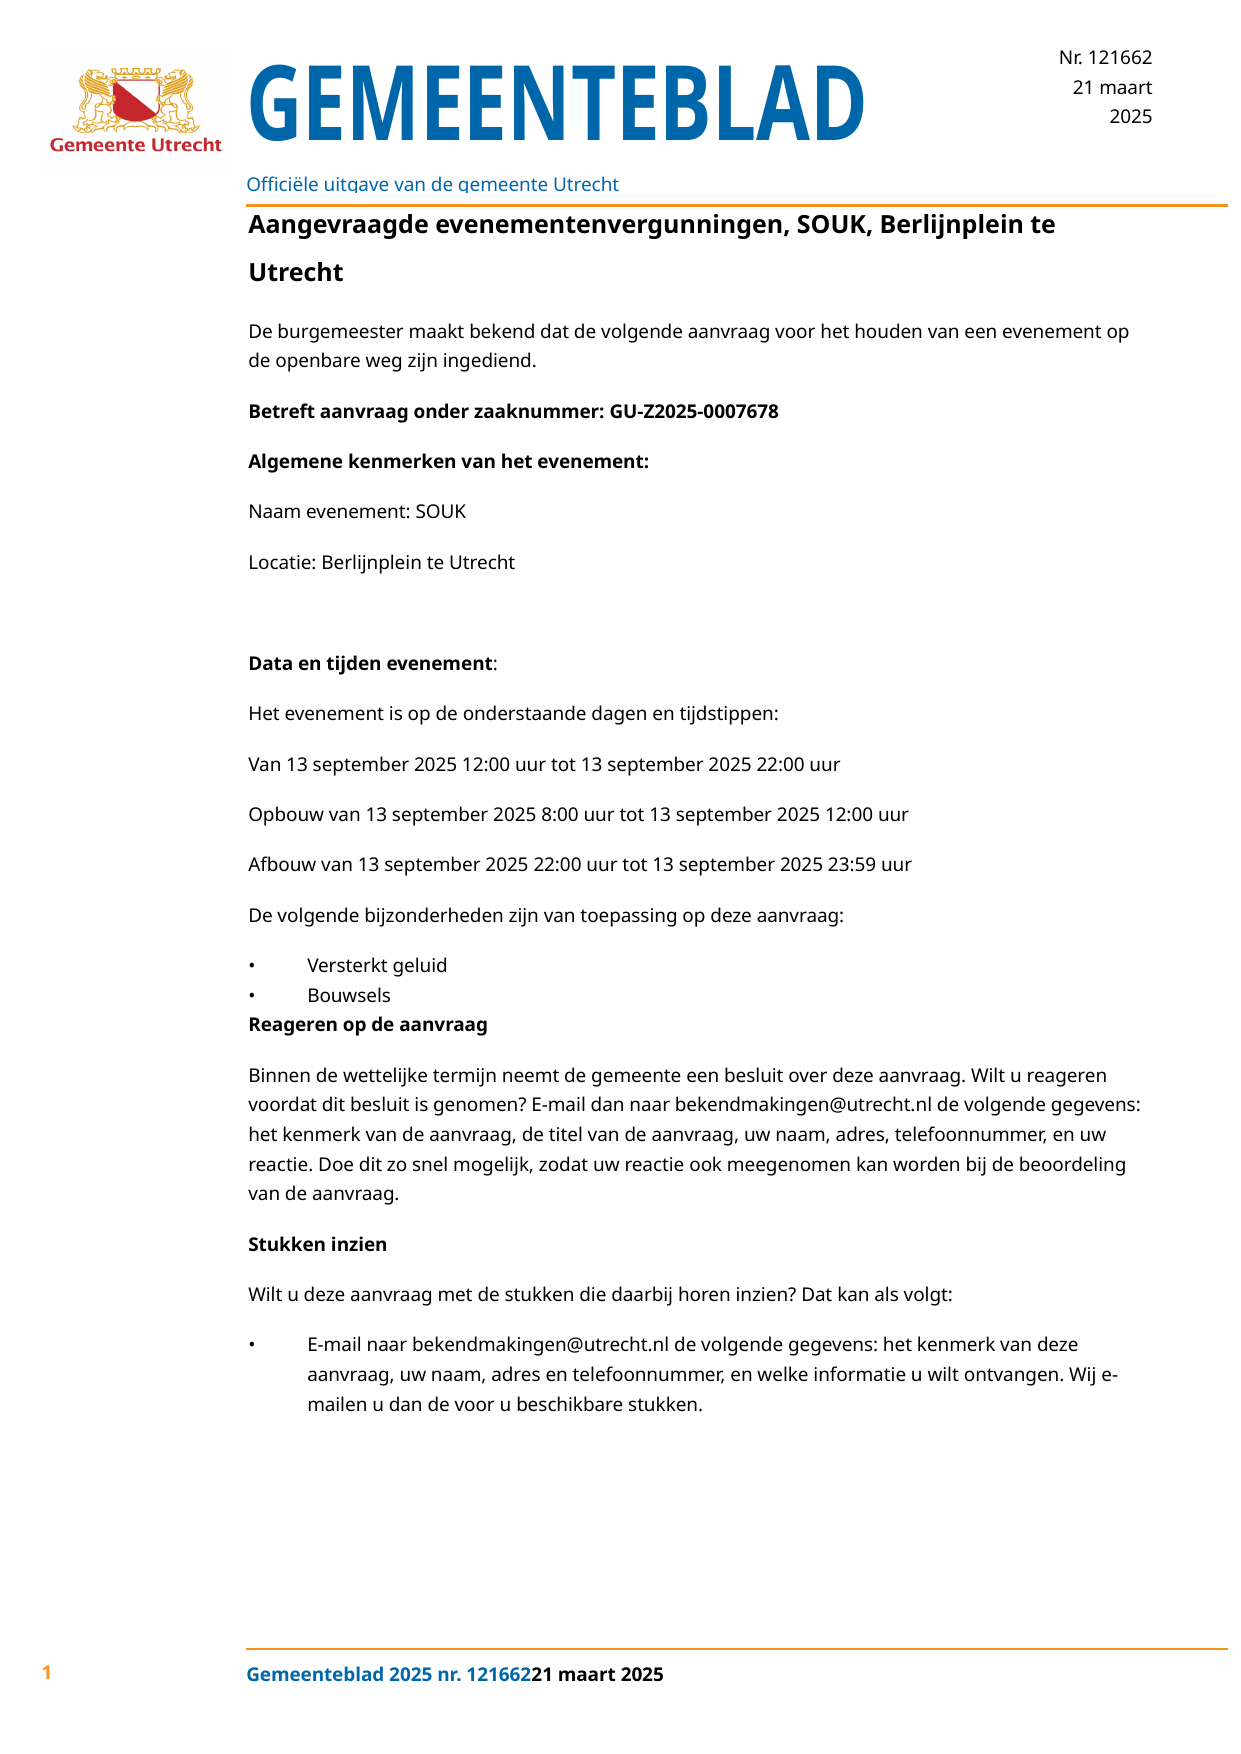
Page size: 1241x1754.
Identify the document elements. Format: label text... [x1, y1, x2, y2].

picture [41, 47, 231, 172]
text De burgemeester maakt bekend dat de volgende aanvraag voor het houden van een evenement op de openbare weg zijn ingediend. [248, 318, 1152, 373]
text Binnen de wettelijke termijn neemt de gemeente een besluit over deze aanvraag. Wilt u reageren voordat dit besluit is genomen? E-mail dan naar bekendmakingen@utrecht.nl de volgende gegevens: het kenmerk van de aanvraag, de titel van de aanvraag, uw naam, adres, telefoonnummer, en uw reactie. Doe dit zo snel mogelijk, zodat uw reactie ook meegenomen kan worden bij de beoordeling van de aanvraag. [248, 1062, 1152, 1206]
text Stukken inzien [248, 1231, 1152, 1257]
text Data en tijden evenement: [248, 650, 1152, 676]
text Locatie: Berlijnplein te Utrecht [248, 549, 1152, 575]
text Het evenement is op de onderstaande dagen en tijdstippen: [248, 700, 1152, 726]
text Betreft aanvraag onder zaaknummer: GU-Z2025-0007678 [248, 398, 1152, 424]
text Afbouw van 13 september 2025 22:00 uur tot 13 september 2025 23:59 uur [248, 852, 1152, 877]
list Versterkt geluid [248, 952, 1152, 978]
text Naam evenement: SOUK [248, 499, 1152, 524]
text Aangevraagde evenementenvergunningen, SOUK, Berlijnplein te Utrecht [248, 207, 1152, 288]
text Reageren op de aanvraag [248, 1012, 1152, 1037]
text Van 13 september 2025 12:00 uur tot 13 september 2025 22:00 uur [248, 751, 1152, 777]
list Bouwsels [248, 982, 1152, 1008]
text De volgende bijzonderheden zijn van toepassing op deze aanvraag: [248, 902, 1152, 928]
text Algemene kenmerken van het evenement: [248, 448, 1152, 474]
text Opbouw van 13 september 2025 8:00 uur tot 13 september 2025 12:00 uur [248, 801, 1152, 827]
list E-mail naar bekendmakingen@utrecht.nl de volgende gegevens: het kenmerk van deze aanvraag, uw naam, adres en telefoonnummer, en welke informatie u wilt ontvangen. Wij e-mailen u dan de voor u beschikbare stukken. [248, 1332, 1152, 1417]
text Wilt u deze aanvraag met de stukken die daarbij horen inzien? Dat kan als volgt: [248, 1281, 1152, 1307]
